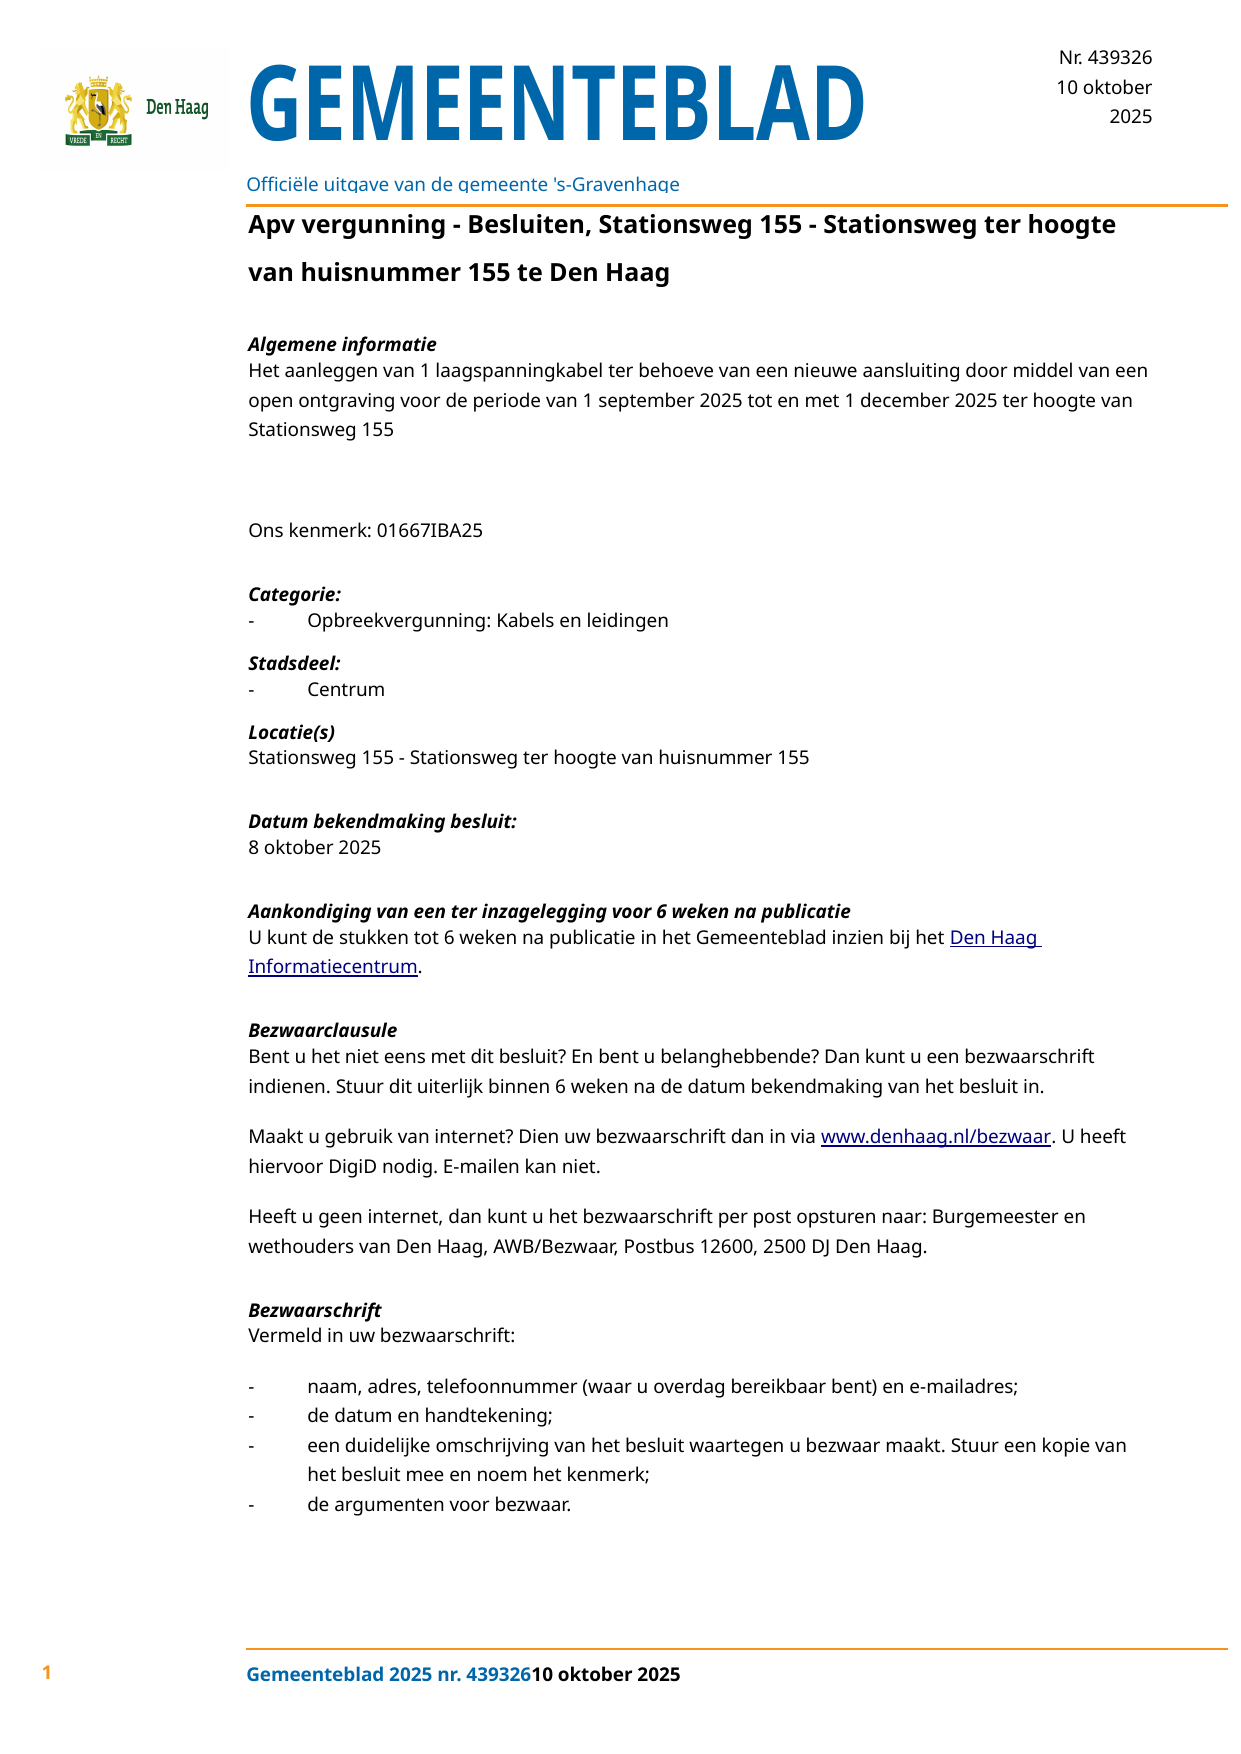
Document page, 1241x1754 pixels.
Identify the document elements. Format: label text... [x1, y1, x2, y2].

list Opbreekvergunning: Kabels en leidingen [248, 607, 1152, 633]
text Aankondiging van een ter inzagelegging voor 6 weken na publicatie [248, 898, 1152, 924]
text Bent u het niet eens met dit besluit? En bent u belanghebbende? Dan kunt u een bezwaarschrift indienen. Stuur dit uiterlijk binnen 6 weken na de datum bekendmaking van het besluit in. [248, 1043, 1152, 1098]
text Algemene informatie [248, 331, 1152, 357]
text Het aanleggen van 1 laagspanningkabel ter behoeve van een nieuwe aansluiting door middel van een open ontgraving voor de periode van 1 september 2025 tot en met 1 december 2025 ter hoogte van Stationsweg 155 [248, 357, 1152, 442]
text Apv vergunning - Besluiten, Stationsweg 155 - Stationsweg ter hoogte van huisnummer 155 te Den Haag [248, 207, 1152, 288]
text Bezwaarclausule [248, 1017, 1152, 1043]
text Stationsweg 155 - Stationsweg ter hoogte van huisnummer 155 [248, 744, 1152, 770]
text Maakt u gebruik van internet? Dien uw bezwaarschrift dan in via www.denhaag.nl/bezwaar. U heeft hiervoor DigiD nodig. E-mailen kan niet. [248, 1123, 1152, 1178]
text U kunt de stukken tot 6 weken na publicatie in het Gemeenteblad inzien bij het Den Haag Informatiecentrum. [248, 924, 1152, 979]
list de datum en handtekening; [248, 1402, 1152, 1428]
list een duidelijke omschrijving van het besluit waartegen u bezwaar maakt. Stuur een kopie van het besluit mee en noem het kenmerk; [248, 1432, 1152, 1487]
text Bezwaarschrift [248, 1297, 1152, 1322]
picture [41, 47, 231, 172]
text Datum bekendmaking besluit: [248, 808, 1152, 834]
list naam, adres, telefoonnummer (waar u overdag bereikbaar bent) en e-mailadres; [248, 1373, 1152, 1399]
text Locatie(s) [248, 719, 1152, 744]
list Centrum [248, 676, 1152, 701]
text 8 oktober 2025 [248, 834, 1152, 860]
list de argumenten voor bezwaar. [248, 1491, 1152, 1517]
text Heeft u geen internet, dan kunt u het bezwaarschrift per post opsturen naar: Burgemeester en wethouders van Den Haag, AWB/Bezwaar, Postbus 12600, 2500 DJ Den Haag. [248, 1203, 1152, 1258]
text Ons kenmerk: 01667IBA25 [248, 517, 1152, 543]
text Vermeld in uw bezwaarschrift: [248, 1322, 1152, 1348]
text Categorie: [248, 581, 1152, 607]
text Stadsdeel: [248, 650, 1152, 676]
